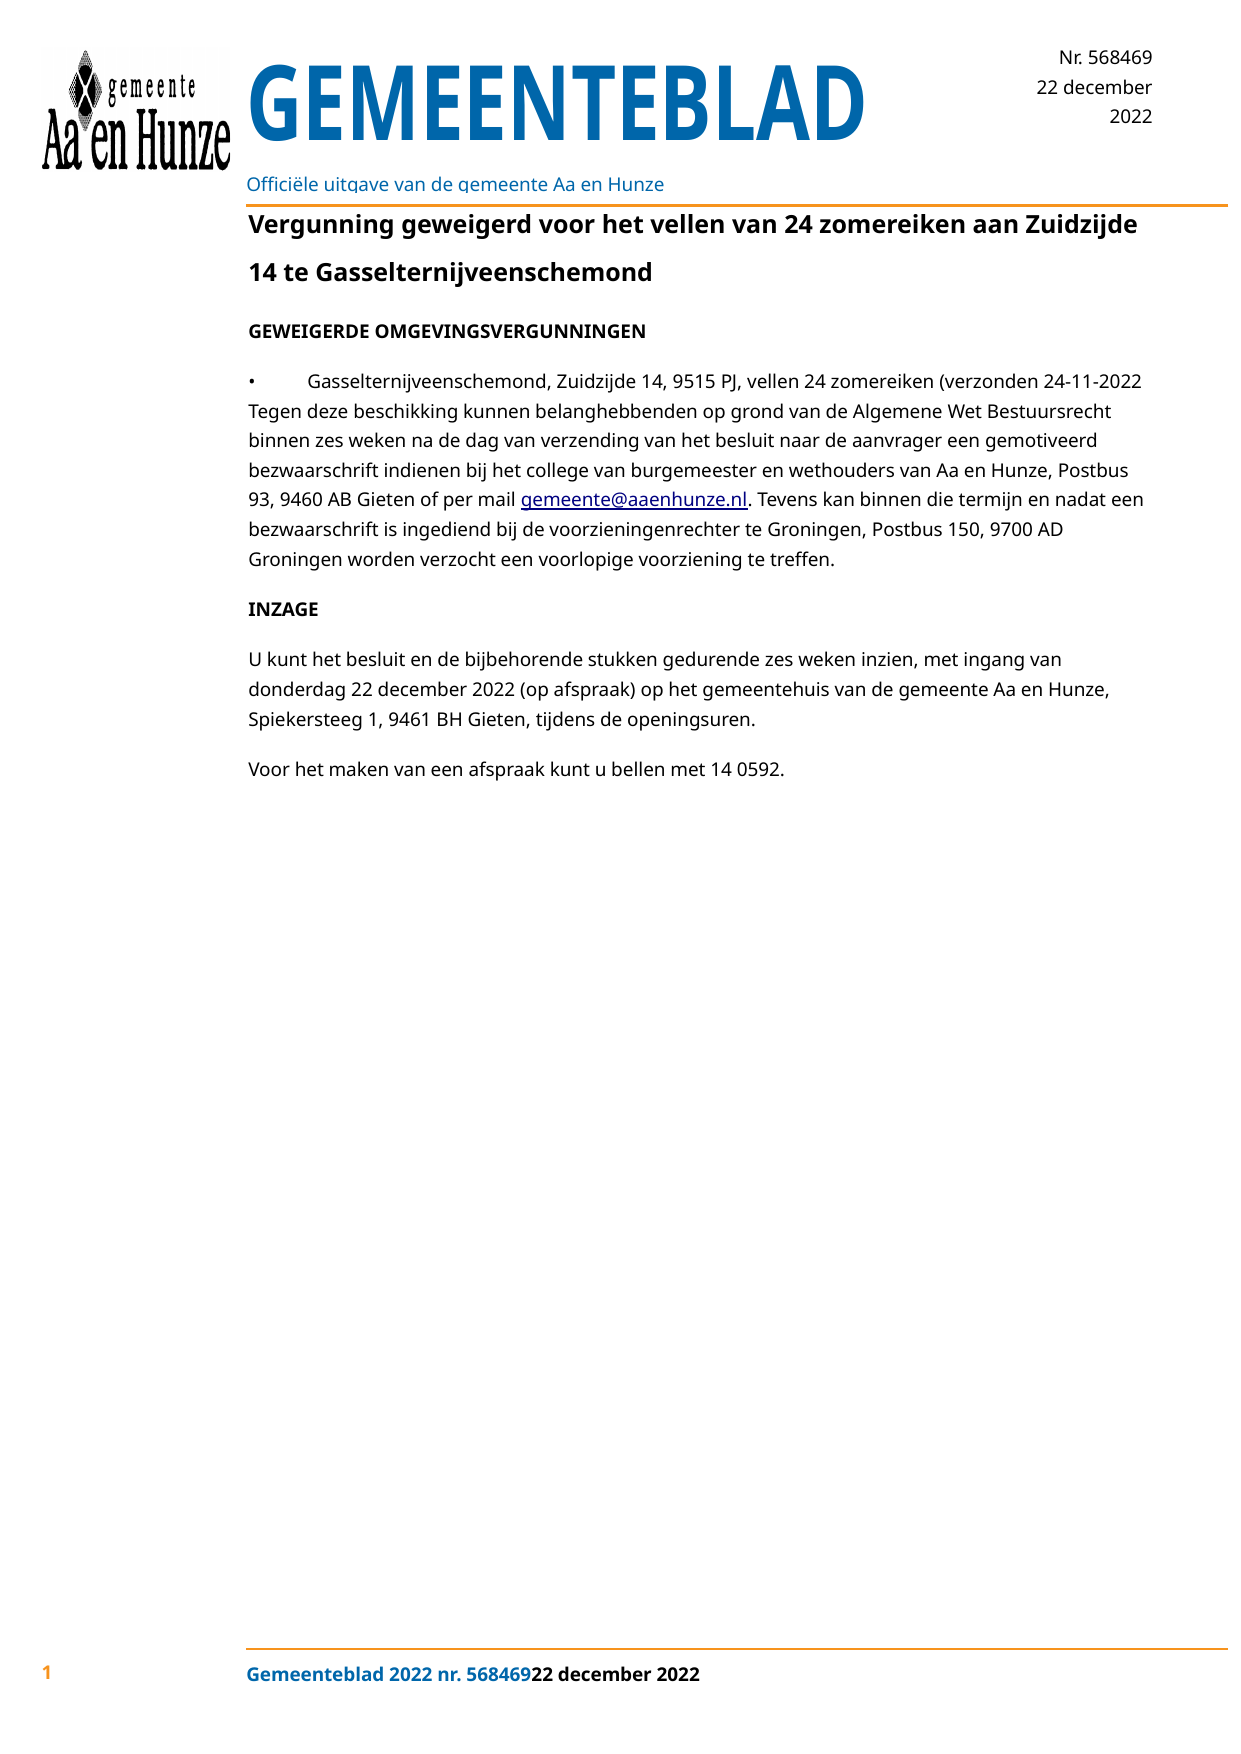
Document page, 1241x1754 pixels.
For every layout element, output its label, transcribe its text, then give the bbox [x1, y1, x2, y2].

text Vergunning geweigerd voor het vellen van 24 zomereiken aan Zuidzijde 14 te Gasselternijveenschemond [248, 207, 1152, 288]
text INZAGE [248, 596, 1152, 622]
text Tegen deze beschikking kunnen belanghebbenden op grond van de Algemene Wet Bestuursrecht binnen zes weken na de dag van verzending van het besluit naar de aanvrager een gemotiveerd bezwaarschrift indienen bij het college van burgemeester en wethouders van Aa en Hunze, Postbus 93, 9460 AB Gieten of per mail gemeente@aaenhunze.nl. Tevens kan binnen die termijn en nadat een bezwaarschrift is ingediend bij de voorzieningenrechter te Groningen, Postbus 150, 9700 AD Groningen worden verzocht een voorlopige voorziening te treffen. [248, 398, 1152, 572]
list Gasselternijveenschemond, Zuidzijde 14, 9515 PJ, vellen 24 zomereiken (verzonden 24-11-2022 [248, 368, 1152, 394]
picture [41, 47, 231, 172]
text U kunt het besluit en de bijbehorende stukken gedurende zes weken inzien, met ingang van donderdag 22 december 2022 (op afspraak) op het gemeentehuis van de gemeente Aa en Hunze, Spiekersteeg 1, 9461 BH Gieten, tijdens de openingsuren. [248, 647, 1152, 732]
text GEWEIGERDE OMGEVINGSVERGUNNINGEN [248, 318, 1152, 344]
text Voor het maken van een afspraak kunt u bellen met 14 0592. [248, 756, 1152, 782]
